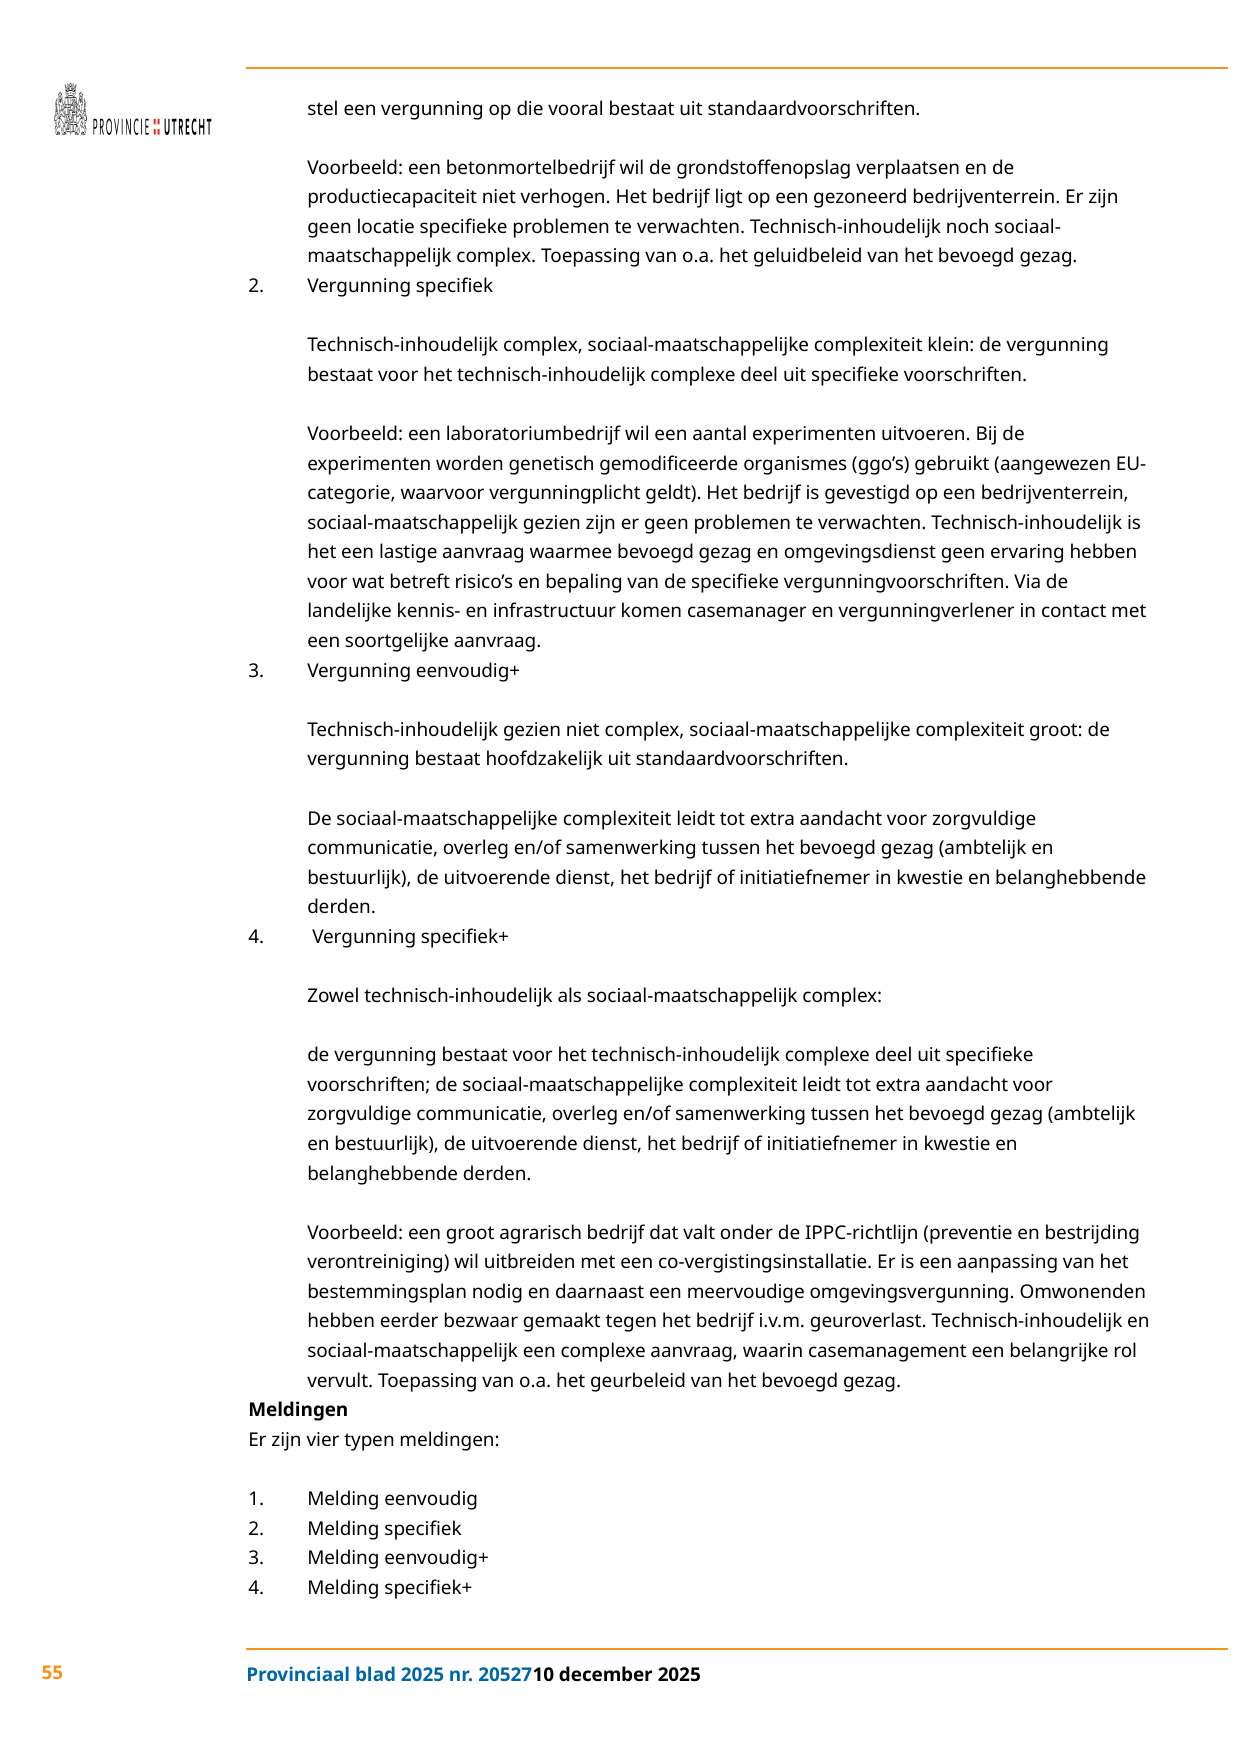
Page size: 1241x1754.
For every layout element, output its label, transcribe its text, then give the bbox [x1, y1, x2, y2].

list stel een vergunning op die vooral bestaat uit standaardvoorschriften. [248, 95, 1152, 121]
list Melding specifiek+ [248, 1574, 1152, 1600]
list Voorbeeld: een groot agrarisch bedrijf dat valt onder de IPPC-richtlijn (preventie en bestrijding verontreiniging) wil uitbreiden met een co-vergistingsinstallatie. Er is een aanpassing van het bestemmingsplan nodig en daarnaast een meervoudige omgevingsvergunning. Omwonenden hebben eerder bezwaar gemaakt tegen het bedrijf i.v.m. geuroverlast. Technisch-inhoudelijk en sociaal-maatschappelijk een complexe aanvraag, waarin casemanagement een belangrijke rol vervult. Toepassing van o.a. het geurbeleid van het bevoegd gezag. [248, 1219, 1152, 1393]
list Melding specifiek [248, 1515, 1152, 1541]
list Vergunning eenvoudig+ [248, 657, 1152, 683]
text Meldingen [248, 1396, 1152, 1422]
list Vergunning specifiek+ [248, 923, 1152, 949]
list Melding eenvoudig [248, 1485, 1152, 1511]
list Melding eenvoudig+ [248, 1544, 1152, 1570]
list Technisch-inhoudelijk gezien niet complex, sociaal-maatschappelijke complexiteit groot: de vergunning bestaat hoofdzakelijk uit standaardvoorschriften. [248, 716, 1152, 771]
picture [41, 47, 231, 172]
list Vergunning specifiek [248, 272, 1152, 298]
list De sociaal-maatschappelijke complexiteit leidt tot extra aandacht voor zorgvuldige communicatie, overleg en/of samenwerking tussen het bevoegd gezag (ambtelijk en bestuurlijk), de uitvoerende dienst, het bedrijf of initiatiefnemer in kwestie en belanghebbende derden. [248, 805, 1152, 919]
list Voorbeeld: een laboratoriumbedrijf wil een aantal experimenten uitvoeren. Bij de experimenten worden genetisch gemodificeerde organismes (ggo’s) gebruikt (aangewezen EU-categorie, waarvoor vergunningplicht geldt). Het bedrijf is gevestigd op een bedrijventerrein, sociaal-maatschappelijk gezien zijn er geen problemen te verwachten. Technisch-inhoudelijk is het een lastige aanvraag waarmee bevoegd gezag en omgevingsdienst geen ervaring hebben voor wat betreft risico’s en bepaling van de specifieke vergunningvoorschriften. Via de landelijke kennis- en infrastructuur komen casemanager en vergunningverlener in contact met een soortgelijke aanvraag. [248, 420, 1152, 653]
list de vergunning bestaat voor het technisch-inhoudelijk complexe deel uit specifieke voorschriften; de sociaal-maatschappelijke complexiteit leidt tot extra aandacht voor zorgvuldige communicatie, overleg en/of samenwerking tussen het bevoegd gezag (ambtelijk en bestuurlijk), de uitvoerende dienst, het bedrijf of initiatiefnemer in kwestie en belanghebbende derden. [248, 1041, 1152, 1186]
list Voorbeeld: een betonmortelbedrijf wil de grondstoffenopslag verplaatsen en de productiecapaciteit niet verhogen. Het bedrijf ligt op een gezoneerd bedrijventerrein. Er zijn geen locatie specifieke problemen te verwachten. Technisch-inhoudelijk noch sociaal-maatschappelijk complex. Toepassing van o.a. het geluidbeleid van het bevoegd gezag. [248, 154, 1152, 268]
list Technisch-inhoudelijk complex, sociaal-maatschappelijke complexiteit klein: de vergunning bestaat voor het technisch-inhoudelijk complexe deel uit specifieke voorschriften. [248, 331, 1152, 387]
list Zowel technisch-inhoudelijk als sociaal-maatschappelijk complex: [248, 982, 1152, 1008]
text Er zijn vier typen meldingen: [248, 1426, 1152, 1452]
